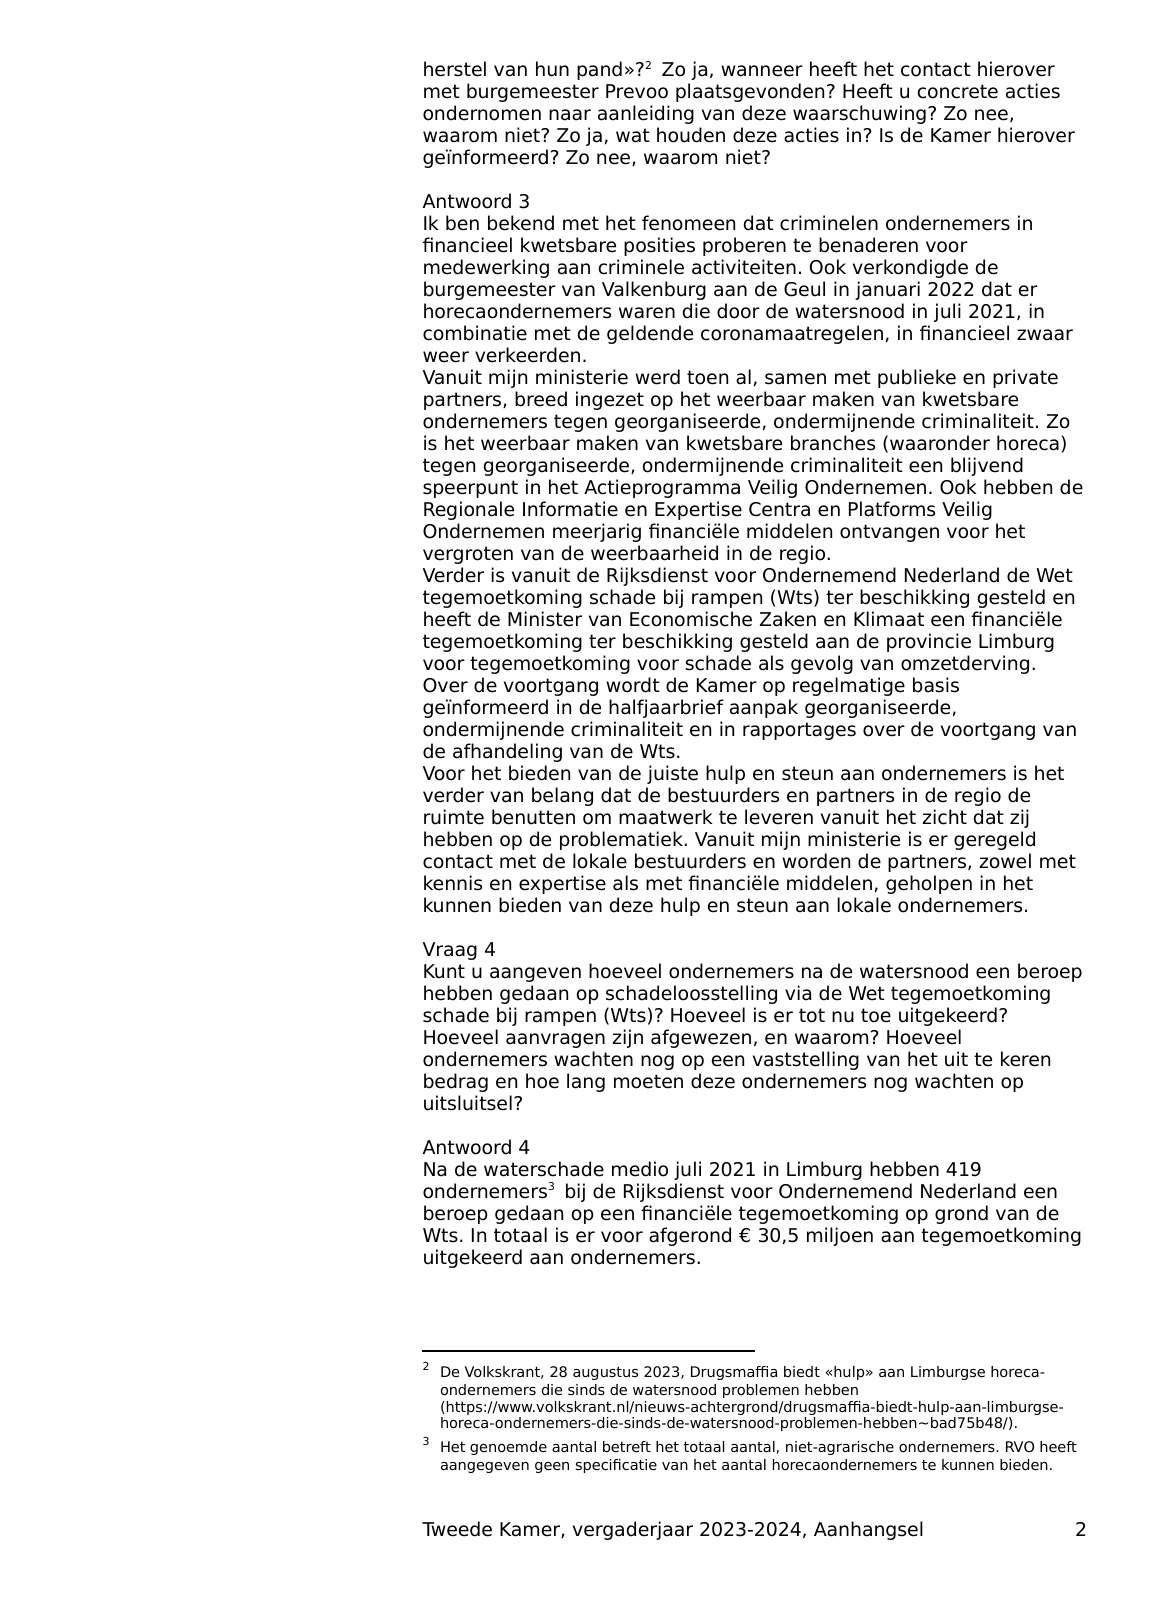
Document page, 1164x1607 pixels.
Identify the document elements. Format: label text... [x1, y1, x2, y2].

text De Volkskrant, 28 augustus 2023, Drugsmaffia biedt «hulp» aan Limburgse horeca-ondernemers die sinds de watersnood problemen hebben (https://www.volkskrant.nl/nieuws-achtergrond/drugsmaffia-biedt-hulp-aan-limburgse-horeca-ondernemers-die-sinds-de-watersnood-problemen-hebben~bad75b48/). [422, 1360, 1087, 1432]
text Vraag 4 [422, 939, 1087, 961]
text Na de waterschade medio juli 2021 in Limburg hebben 419 ondernemers bij de Rijksdienst voor Ondernemend Nederland een beroep gedaan op een financiële tegemoetkoming op grond van de Wts. In totaal is er voor afgerond € 30,5 miljoen aan tegemoetkoming uitgekeerd aan ondernemers. [422, 1159, 1087, 1268]
text Antwoord 4 [422, 1137, 1087, 1159]
text herstel van hun pand»? Zo ja, wanneer heeft het contact hierover met burgemeester Prevoo plaatsgevonden? Heeft u concrete acties ondernomen naar aanleiding van deze waarschuwing? Zo nee, waarom niet? Zo ja, wat houden deze acties in? Is de Kamer hierover geïnformeerd? Zo nee, waarom niet? [422, 59, 1087, 169]
text Het genoemde aantal betreft het totaal aantal, niet-agrarische ondernemers. RVO heeft aangegeven geen specificatie van het aantal horecaondernemers te kunnen bieden. [422, 1435, 1087, 1474]
text Verder is vanuit de Rijksdienst voor Ondernemend Nederland de Wet tegemoetkoming schade bij rampen (Wts) ter beschikking gesteld en heeft de Minister van Economische Zaken en Klimaat een financiële tegemoetkoming ter beschikking gesteld aan de provincie Limburg voor tegemoetkoming voor schade als gevolg van omzetderving. Over de voortgang wordt de Kamer op regelmatige basis geïnformeerd in de halfjaarbrief aanpak georganiseerde, ondermijnende criminaliteit en in rapportages over de voortgang van de afhandeling van de Wts. [422, 565, 1087, 763]
text Kunt u aangeven hoeveel ondernemers na de watersnood een beroep hebben gedaan op schadeloosstelling via de Wet tegemoetkoming schade bij rampen (Wts)? Hoeveel is er tot nu toe uitgekeerd? Hoeveel aanvragen zijn afgewezen, en waarom? Hoeveel ondernemers wachten nog op een vaststelling van het uit te keren bedrag en hoe lang moeten deze ondernemers nog wachten op uitsluitsel? [422, 961, 1087, 1114]
text Ik ben bekend met het fenomeen dat criminelen ondernemers in financieel kwetsbare posities proberen te benaderen voor medewerking aan criminele activiteiten. Ook verkondigde de burgemeester van Valkenburg aan de Geul in januari 2022 dat er horecaondernemers waren die door de watersnood in juli 2021, in combinatie met de geldende coronamaatregelen, in financieel zwaar weer verkeerden. [422, 213, 1087, 367]
text Voor het bieden van de juiste hulp en steun aan ondernemers is het verder van belang dat de bestuurders en partners in de regio de ruimte benutten om maatwerk te leveren vanuit het zicht dat zij hebben op de problematiek. Vanuit mijn ministerie is er geregeld contact met de lokale bestuurders en worden de partners, zowel met kennis en expertise als met financiële middelen, geholpen in het kunnen bieden van deze hulp en steun aan lokale ondernemers. [422, 763, 1087, 916]
text Vanuit mijn ministerie werd toen al, samen met publieke en private partners, breed ingezet op het weerbaar maken van kwetsbare ondernemers tegen georganiseerde, ondermijnende criminaliteit. Zo is het weerbaar maken van kwetsbare branches (waaronder horeca) tegen georganiseerde, ondermijnende criminaliteit een blijvend speerpunt in het Actieprogramma Veilig Ondernemen. Ook hebben de Regionale Informatie en Expertise Centra en Platforms Veilig Ondernemen meerjarig financiële middelen ontvangen voor het vergroten van de weerbaarheid in de regio. [422, 367, 1087, 565]
text Antwoord 3 [422, 191, 1087, 213]
